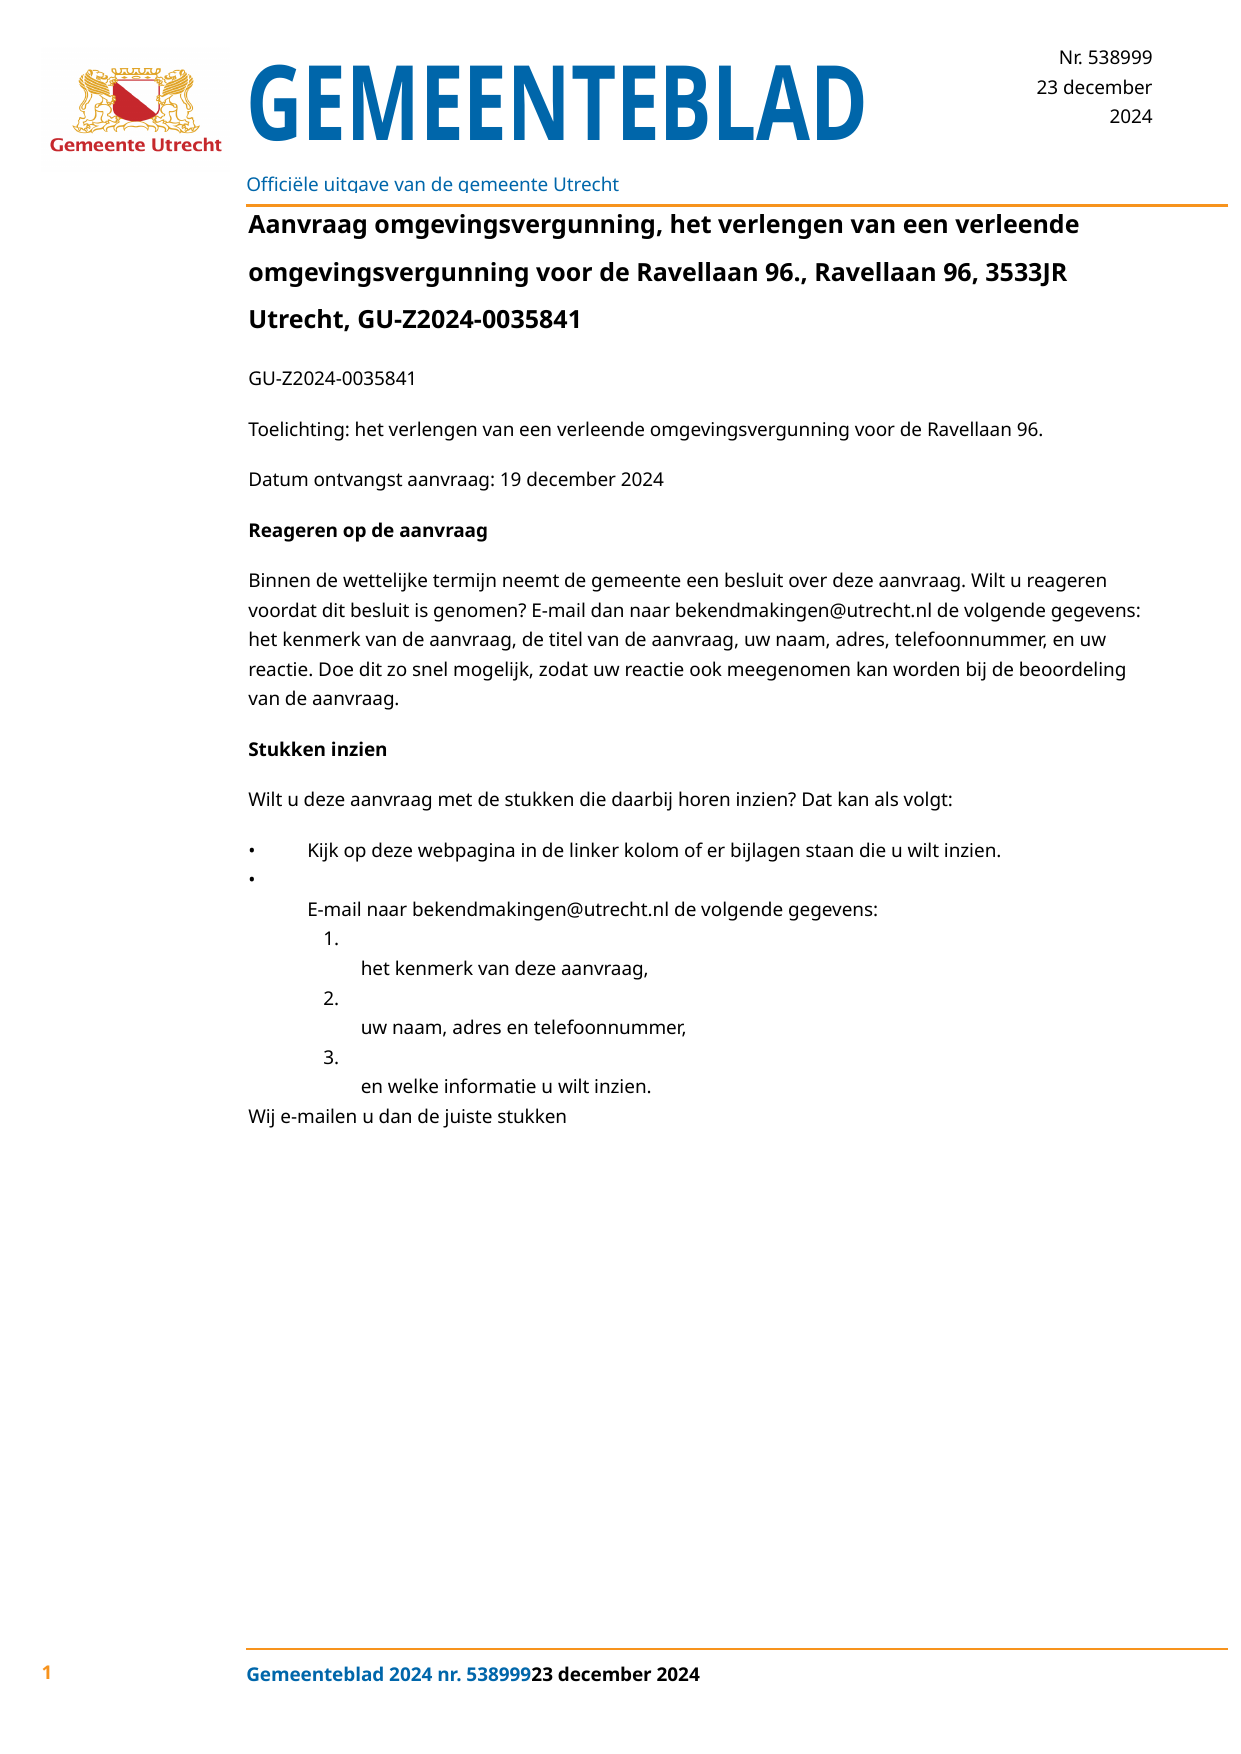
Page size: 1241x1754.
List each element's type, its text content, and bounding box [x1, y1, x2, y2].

text GU-Z2024-0035841 [248, 366, 1152, 391]
text Binnen de wettelijke termijn neemt de gemeente een besluit over deze aanvraag. Wilt u reageren voordat dit besluit is genomen? E-mail dan naar bekendmakingen@utrecht.nl de volgende gegevens: het kenmerk van de aanvraag, de titel van de aanvraag, uw naam, adres, telefoonnummer, en uw reactie. Doe dit zo snel mogelijk, zodat uw reactie ook meegenomen kan worden bij de beoordeling van de aanvraag. [248, 567, 1152, 711]
list het kenmerk van deze aanvraag, [323, 955, 1152, 981]
text Wilt u deze aanvraag met de stukken die daarbij horen inzien? Dat kan als volgt: [248, 786, 1152, 812]
text Toelichting: het verlengen van een verleende omgevingsvergunning voor de Ravellaan 96. [248, 416, 1152, 442]
text Reageren op de aanvraag [248, 517, 1152, 542]
list E-mail naar bekendmakingen@utrecht.nl de volgende gegevens: [248, 896, 1152, 922]
picture [41, 47, 231, 172]
text Wij e-mailen u dan de juiste stukken [248, 1103, 1152, 1129]
list uw naam, adres en telefoonnummer, [323, 1014, 1152, 1040]
text Stukken inzien [248, 736, 1152, 762]
text Datum ontvangst aanvraag: 19 december 2024 [248, 466, 1152, 492]
list Kijk op deze webpagina in de linker kolom of er bijlagen staan die u wilt inzien. [248, 837, 1152, 862]
list en welke informatie u wilt inzien. [323, 1073, 1152, 1099]
text Aanvraag omgevingsvergunning, het verlengen van een verleende omgevingsvergunning voor de Ravellaan 96., Ravellaan 96, 3533JR Utrecht, GU-Z2024-0035841 [248, 207, 1152, 336]
